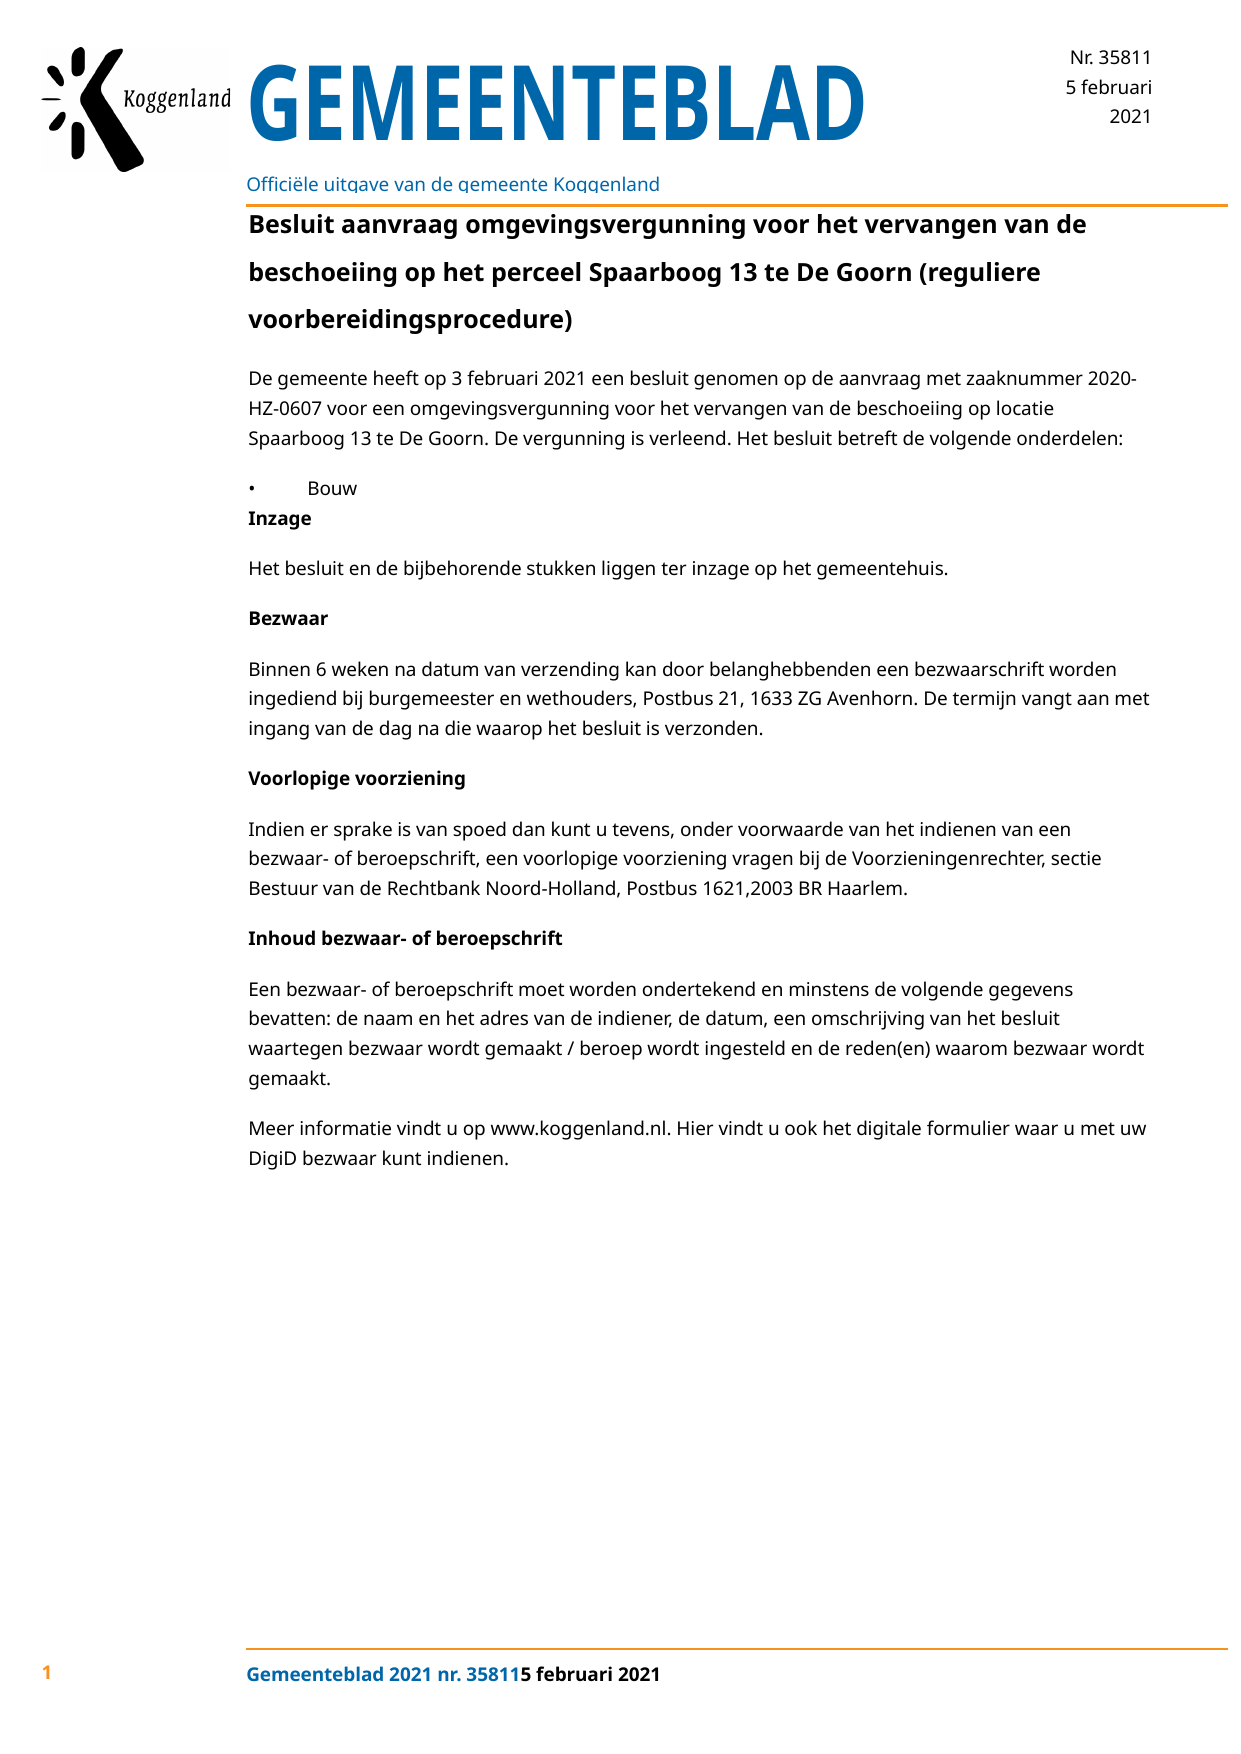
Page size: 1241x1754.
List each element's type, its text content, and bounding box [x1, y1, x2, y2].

text Het besluit en de bijbehorende stukken liggen ter inzage op het gemeentehuis. [248, 555, 1152, 581]
text Besluit aanvraag omgevingsvergunning voor het vervangen van de beschoeiing op het perceel Spaarboog 13 te De Goorn (reguliere voorbereidingsprocedure) [248, 207, 1152, 336]
text Indien er sprake is van spoed dan kunt u tevens, onder voorwaarde van het indienen van een bezwaar- of beroepschrift, een voorlopige voorziening vragen bij de Voorzieningenrechter, sectie Bestuur van de Rechtbank Noord-Holland, Postbus 1621,2003 BR Haarlem. [248, 816, 1152, 901]
text De gemeente heeft op 3 februari 2021 een besluit genomen op de aanvraag met zaaknummer 2020-HZ-0607 voor een omgevingsvergunning voor het vervangen van de beschoeiing op locatie Spaarboog 13 te De Goorn. De vergunning is verleend. Het besluit betreft de volgende onderdelen: [248, 366, 1152, 450]
text Meer informatie vindt u op www.koggenland.nl. Hier vindt u ook het digitale formulier waar u met uw DigiD bezwaar kunt indienen. [248, 1115, 1152, 1170]
text Inzage [248, 505, 1152, 530]
text Een bezwaar- of beroepschrift moet worden ondertekend en minstens de volgende gegevens bevatten: de naam en het adres van de indiener, de datum, een omschrijving van het besluit waartegen bezwaar wordt gemaakt / beroep wordt ingesteld en de reden(en) waarom bezwaar wordt gemaakt. [248, 976, 1152, 1090]
text Bezwaar [248, 606, 1152, 631]
text Binnen 6 weken na datum van verzending kan door belanghebbenden een bezwaarschrift worden ingediend bij burgemeester en wethouders, Postbus 21, 1633 ZG Avenhorn. De termijn vangt aan met ingang van de dag na die waarop het besluit is verzonden. [248, 656, 1152, 741]
text Inhoud bezwaar- of beroepschrift [248, 926, 1152, 951]
picture [41, 47, 231, 172]
text Voorlopige voorziening [248, 766, 1152, 791]
list Bouw [248, 475, 1152, 501]
